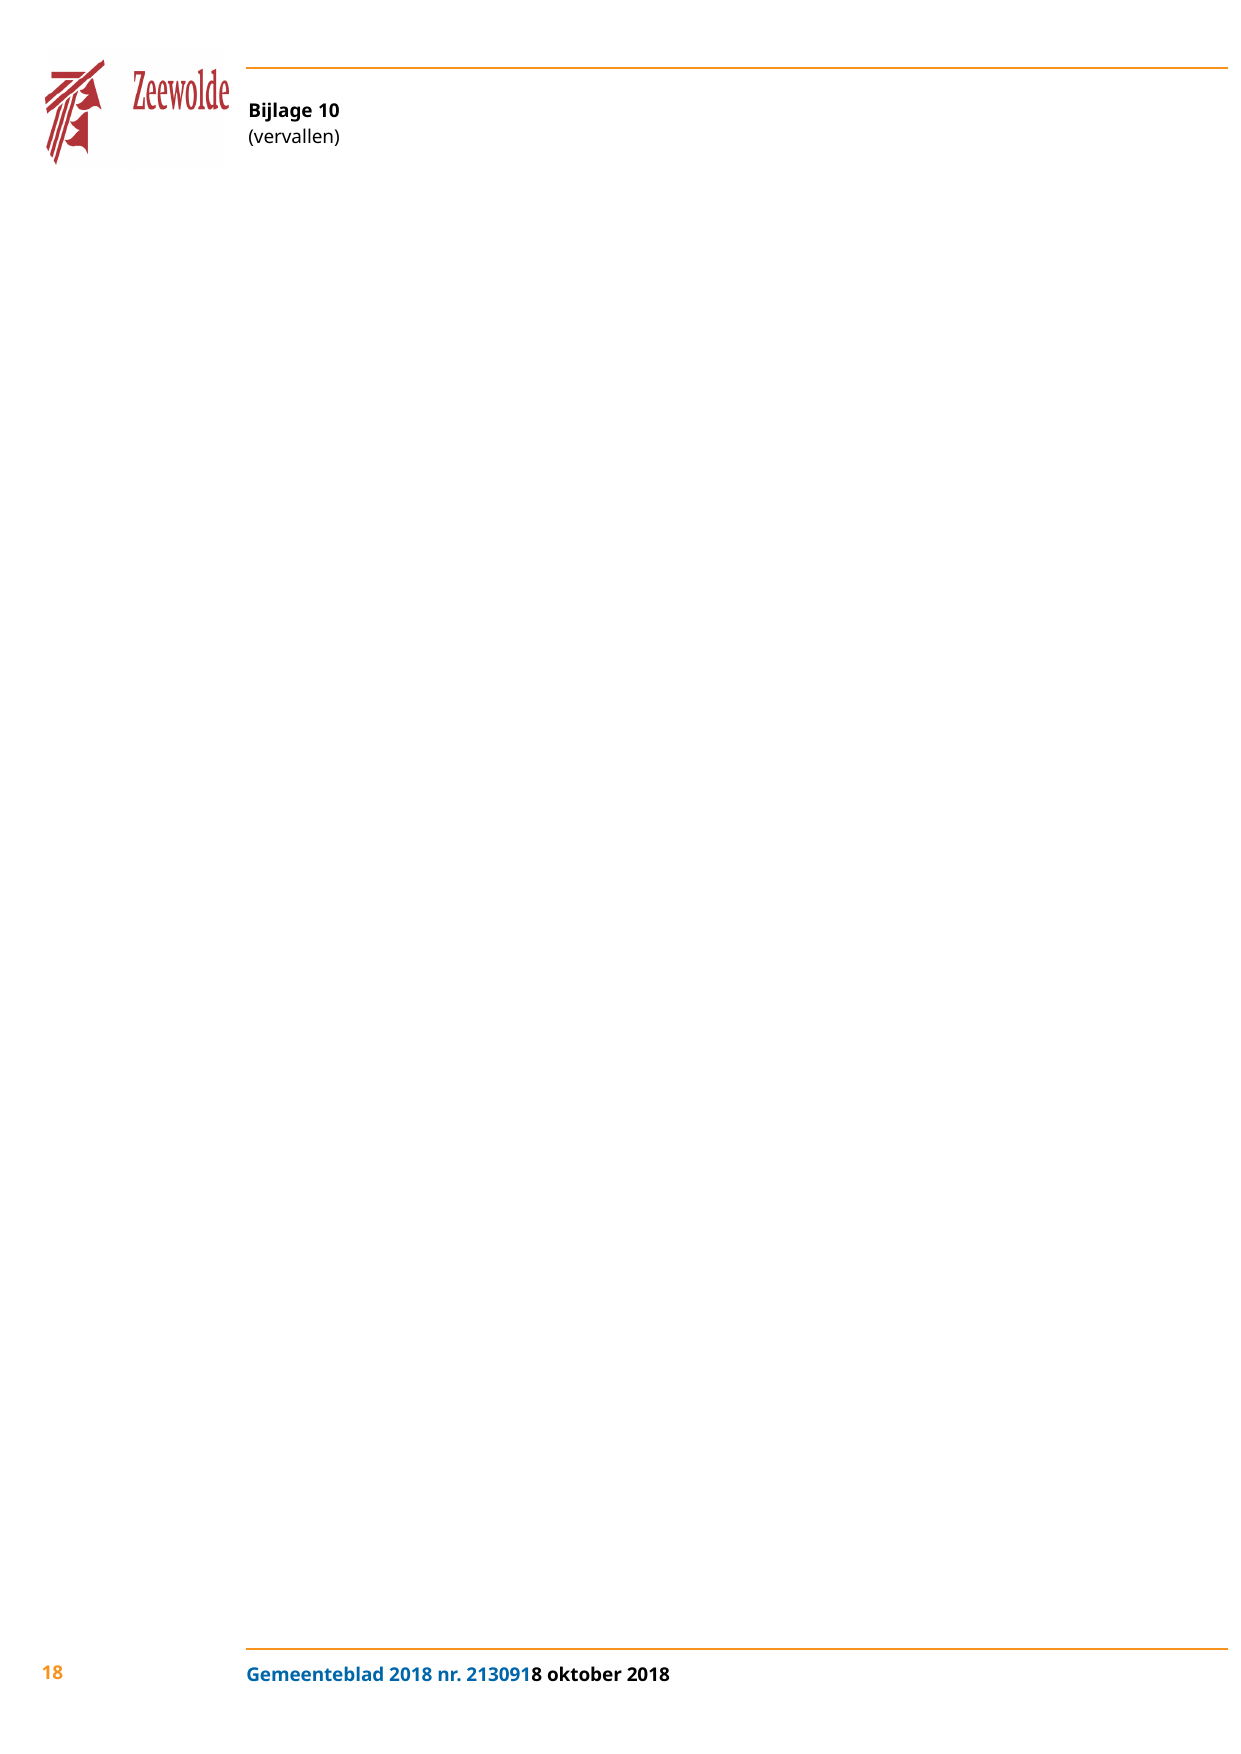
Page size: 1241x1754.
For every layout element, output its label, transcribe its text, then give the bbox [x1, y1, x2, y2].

text (vervallen) [248, 123, 1152, 149]
text Bijlage 10 [248, 95, 1152, 123]
picture [41, 47, 231, 172]
